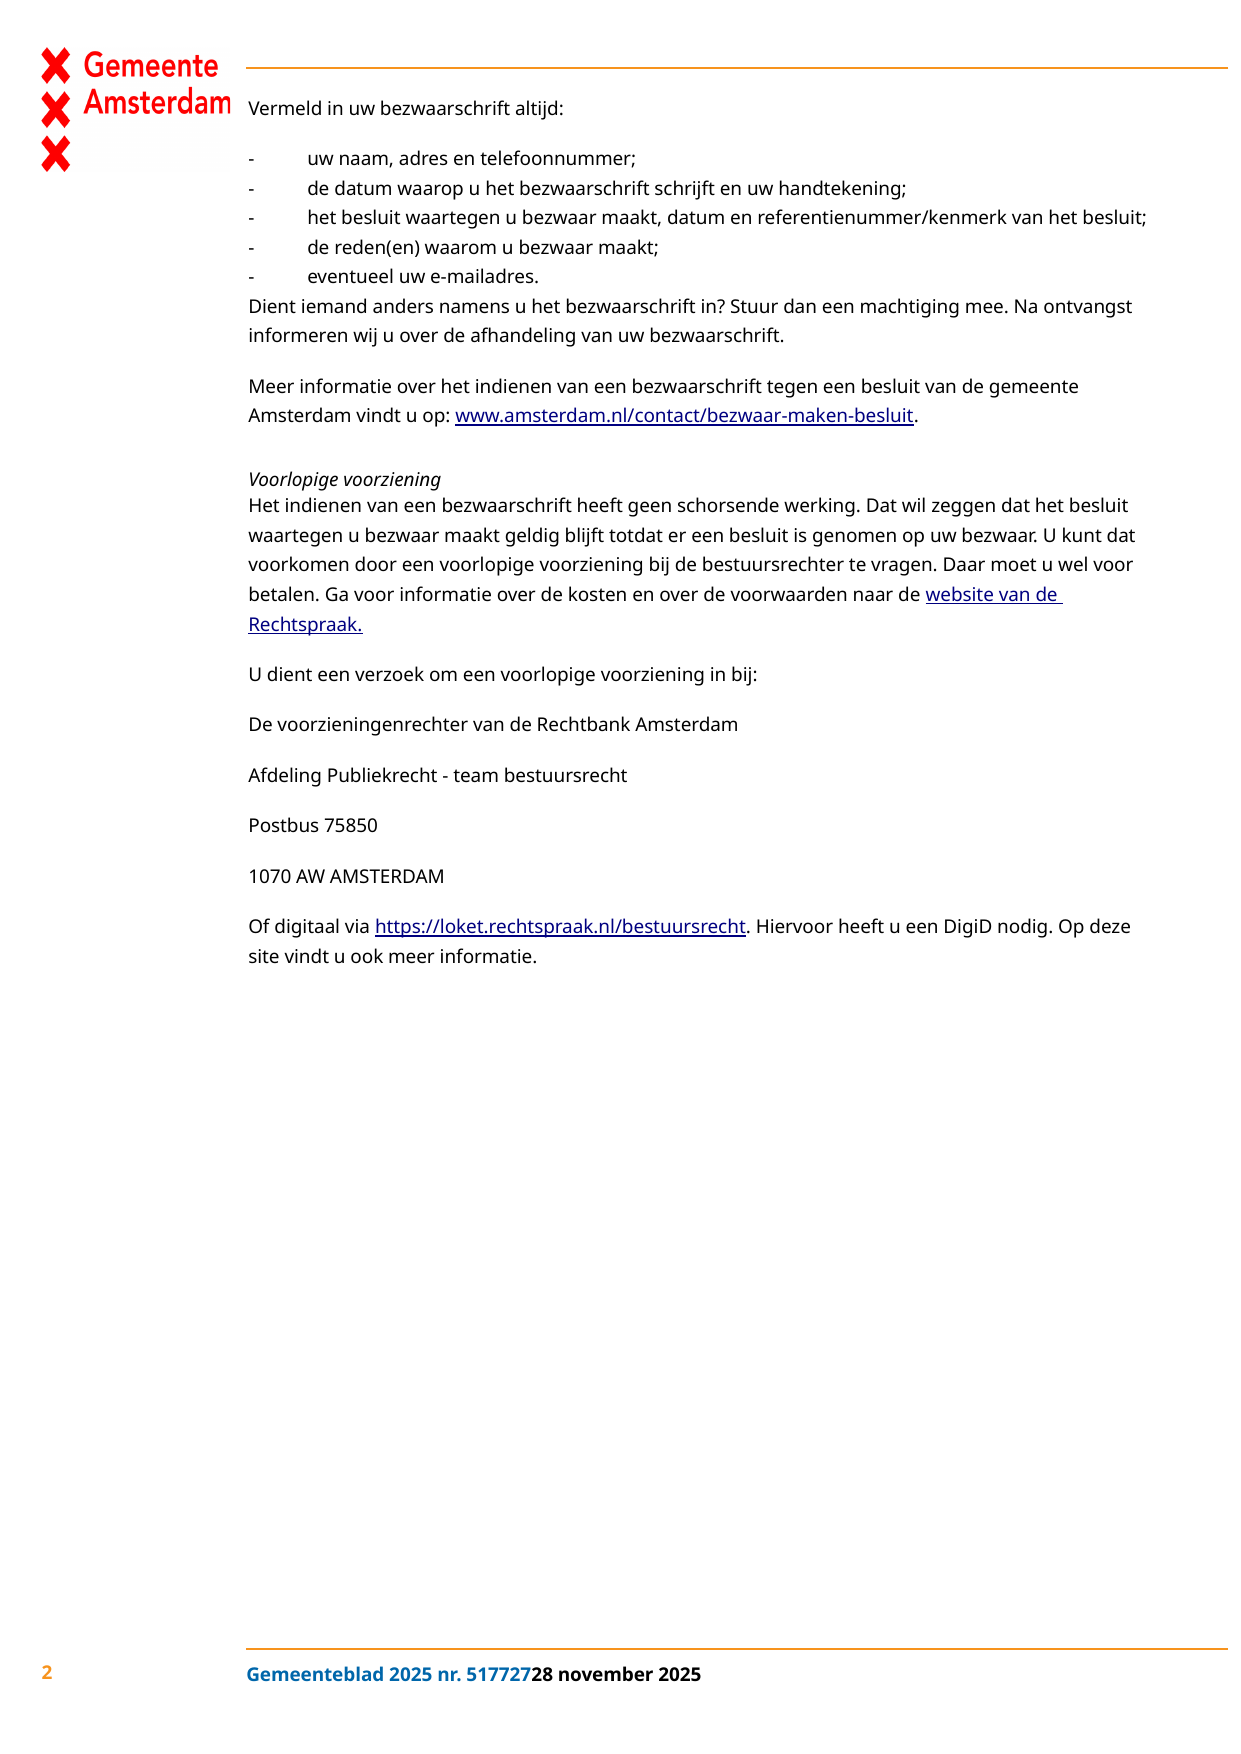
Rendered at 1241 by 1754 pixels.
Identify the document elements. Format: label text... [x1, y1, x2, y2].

text Of digitaal via https://loket.rechtspraak.nl/bestuursrecht. Hiervoor heeft u een DigiD nodig. Op deze site vindt u ook meer informatie. [248, 913, 1152, 968]
text U dient een verzoek om een voorlopige voorziening in bij: [248, 661, 1152, 687]
list eventueel uw e-mailadres. [248, 263, 1152, 289]
text Voorlopige voorziening [248, 467, 1152, 492]
list uw naam, adres en telefoonnummer; [248, 145, 1152, 171]
list de reden(en) waarom u bezwaar maakt; [248, 234, 1152, 260]
text De voorzieningenrechter van de Rechtbank Amsterdam [248, 712, 1152, 737]
text Meer informatie over het indienen van een bezwaarschrift tegen een besluit van de gemeente Amsterdam vindt u op: www.amsterdam.nl/contact/bezwaar-maken-besluit. [248, 373, 1152, 428]
text 1070 AW AMSTERDAM [248, 863, 1152, 888]
list het besluit waartegen u bezwaar maakt, datum en referentienummer/kenmerk van het besluit; [248, 204, 1152, 230]
picture [41, 47, 231, 172]
text Afdeling Publiekrecht - team bestuursrecht [248, 762, 1152, 788]
text Postbus 75850 [248, 812, 1152, 838]
text Dient iemand anders namens u het bezwaarschrift in? Stuur dan een machtiging mee. Na ontvangst informeren wij u over de afhandeling van uw bezwaarschrift. [248, 293, 1152, 348]
text Vermeld in uw bezwaarschrift altijd: [248, 95, 1152, 121]
list de datum waarop u het bezwaarschrift schrijft en uw handtekening; [248, 175, 1152, 201]
text Het indienen van een bezwaarschrift heeft geen schorsende werking. Dat wil zeggen dat het besluit waartegen u bezwaar maakt geldig blijft totdat er een besluit is genomen op uw bezwaar. U kunt dat voorkomen door een voorlopige voorziening bij de bestuursrechter te vragen. Daar moet u wel voor betalen. Ga voor informatie over de kosten en over de voorwaarden naar de website van de Rechtspraak. [248, 492, 1152, 636]
